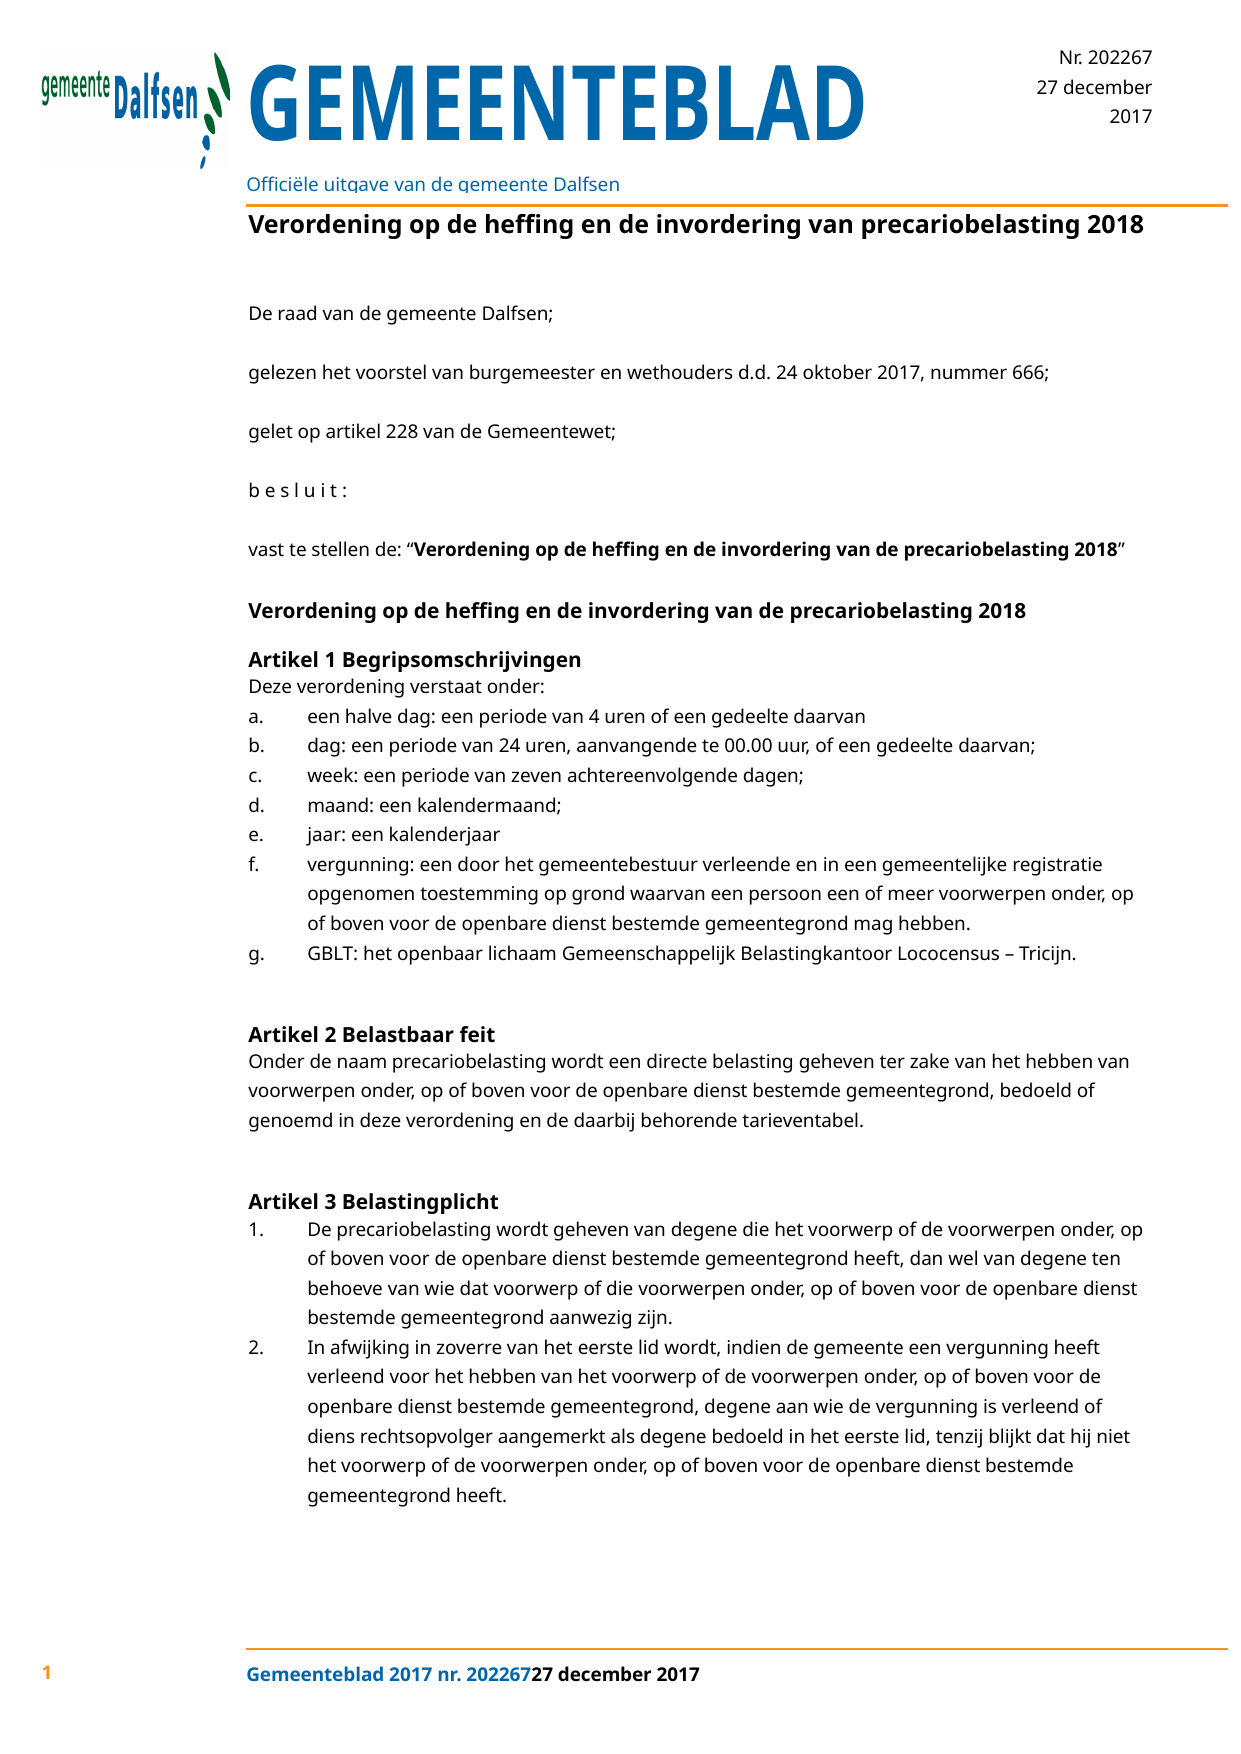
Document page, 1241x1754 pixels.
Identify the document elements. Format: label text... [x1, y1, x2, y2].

list week: een periode van zeven achtereenvolgende dagen; [248, 762, 1152, 788]
picture [41, 47, 231, 172]
list maand: een kalendermaand; [248, 792, 1152, 817]
list GBLT: het openbaar lichaam Gemeenschappelijk Belastingkantoor Lococensus – Tricijn. [248, 940, 1152, 965]
text Verordening op de heffing en de invordering van precariobelasting 2018 [248, 207, 1152, 241]
text De raad van de gemeente Dalfsen; [248, 300, 1152, 326]
text Artikel 3 Belastingplicht [248, 1187, 1152, 1216]
text Deze verordening verstaat onder: [248, 673, 1152, 699]
text Artikel 2 Belastbaar feit [248, 1020, 1152, 1048]
list In afwijking in zoverre van het eerste lid wordt, indien de gemeente een vergunning heeft verleend voor het hebben van het voorwerp of de voorwerpen onder, op of boven voor de openbare dienst bestemde gemeentegrond, degene aan wie de vergunning is verleend of diens rechtsopvolger aangemerkt als degene bedoeld in het eerste lid, tenzij blijkt dat hij niet het voorwerp of de voorwerpen onder, op of boven voor de openbare dienst bestemde gemeentegrond heeft. [248, 1334, 1152, 1508]
text Verordening op de heffing en de invordering van de precariobelasting 2018 [248, 596, 1152, 624]
text b e s l u i t : [248, 477, 1152, 503]
list een halve dag: een periode van 4 uren of een gedeelte daarvan [248, 703, 1152, 729]
list vergunning: een door het gemeentebestuur verleende en in een gemeentelijke registratie opgenomen toestemming op grond waarvan een persoon een of meer voorwerpen onder, op of boven voor de openbare dienst bestemde gemeentegrond mag hebben. [248, 851, 1152, 936]
text Onder de naam precariobelasting wordt een directe belasting geheven ter zake van het hebben van voorwerpen onder, op of boven voor de openbare dienst bestemde gemeentegrond, bedoeld of genoemd in deze verordening en de daarbij behorende tarieventabel. [248, 1048, 1152, 1133]
text gelezen het voorstel van burgemeester en wethouders d.d. 24 oktober 2017, nummer 666; [248, 359, 1152, 385]
text gelet op artikel 228 van de Gemeentewet; [248, 418, 1152, 444]
list jaar: een kalenderjaar [248, 821, 1152, 847]
text vast te stellen de: “Verordening op de heffing en de invordering van de precariobelasting 2018” [248, 537, 1152, 562]
list De precariobelasting wordt geheven van degene die het voorwerp of de voorwerpen onder, op of boven voor de openbare dienst bestemde gemeentegrond heeft, dan wel van degene ten behoeve van wie dat voorwerp of die voorwerpen onder, op of boven voor de openbare dienst bestemde gemeentegrond aanwezig zijn. [248, 1216, 1152, 1330]
text Artikel 1 Begripsomschrijvingen [248, 645, 1152, 673]
list dag: een periode van 24 uren, aanvangende te 00.00 uur, of een gedeelte daarvan; [248, 733, 1152, 758]
